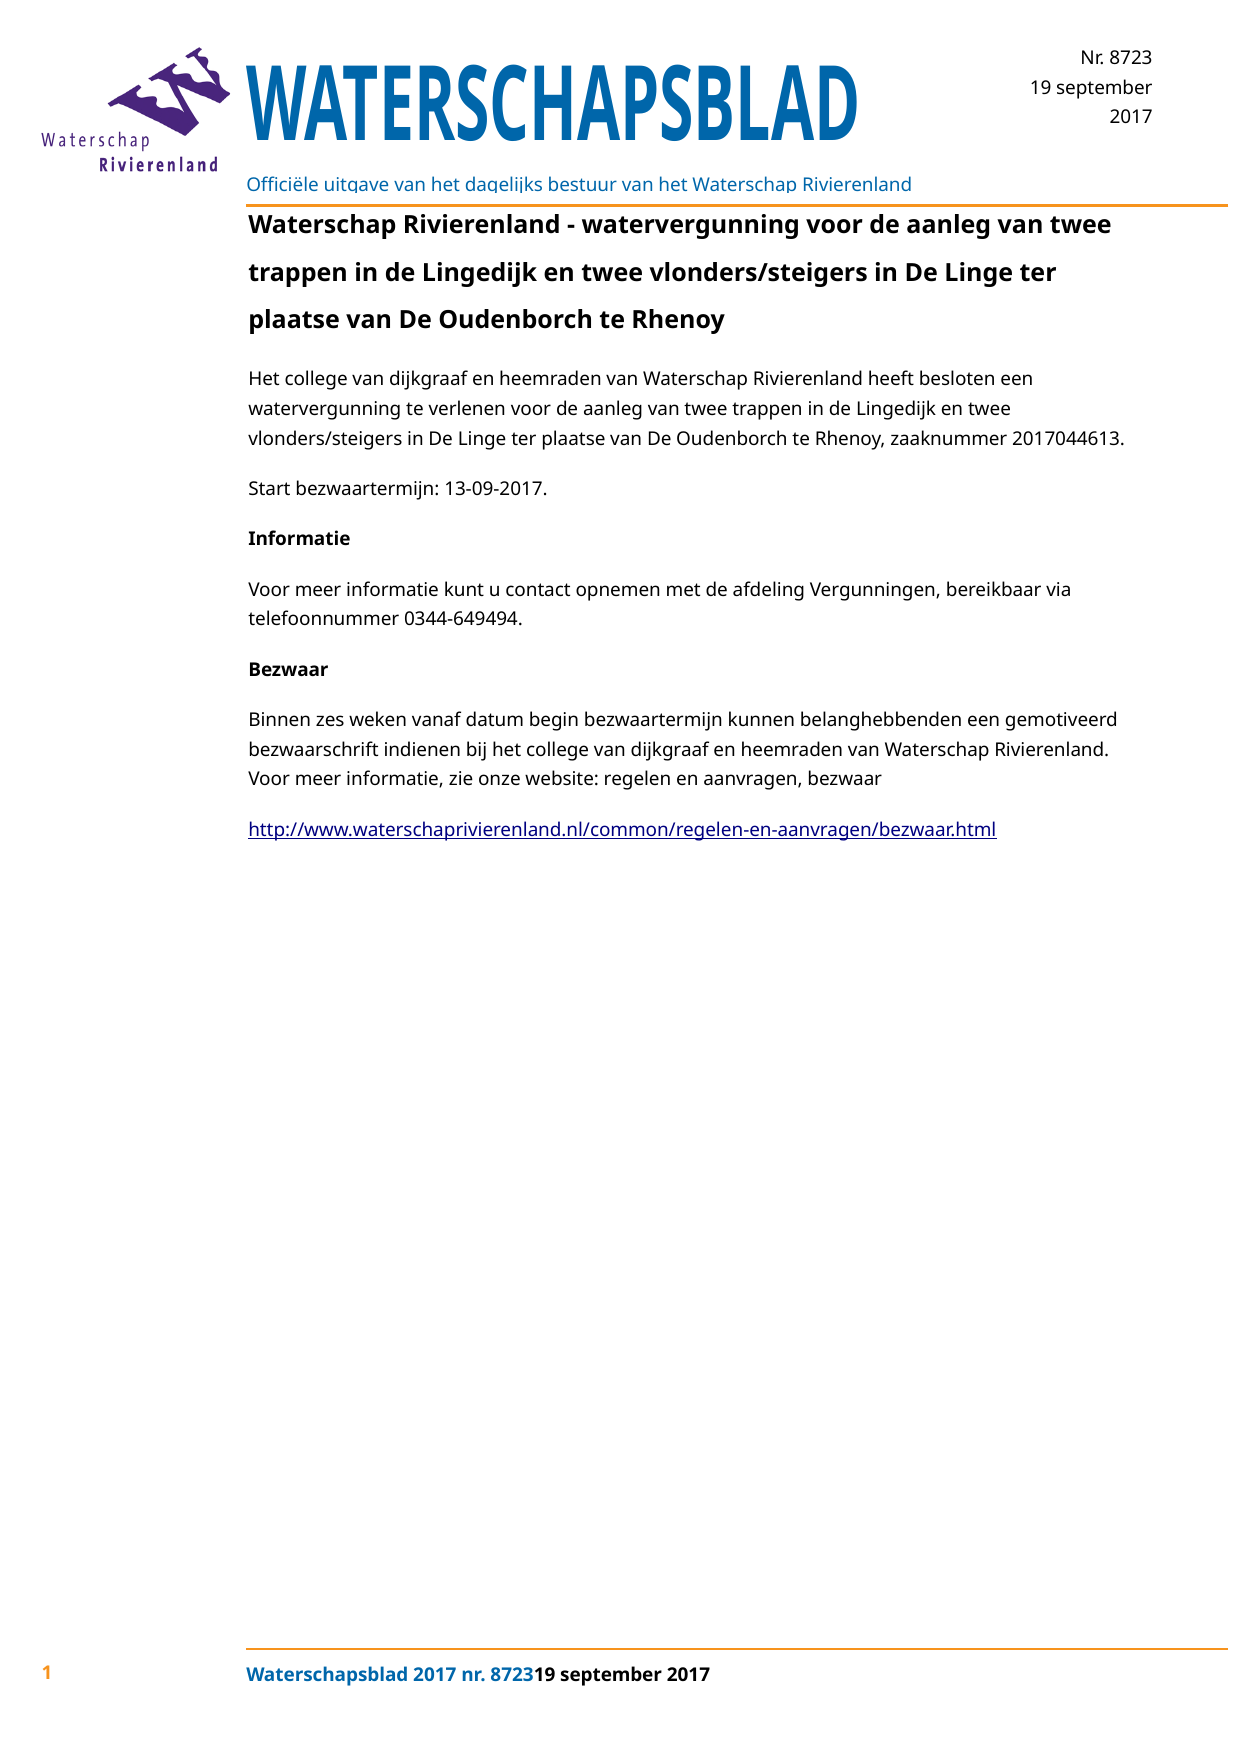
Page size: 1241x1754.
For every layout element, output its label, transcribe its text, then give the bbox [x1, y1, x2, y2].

text Bezwaar [248, 656, 1152, 682]
text Voor meer informatie kunt u contact opnemen met de afdeling Vergunningen, bereikbaar via telefoonnummer 0344-649494. [248, 576, 1152, 631]
text Binnen zes weken vanaf datum begin bezwaartermijn kunnen belanghebbenden een gemotiveerd bezwaarschrift indienen bij het college van dijkgraaf en heemraden van Waterschap Rivierenland. Voor meer informatie, zie onze website: regelen en aanvragen, bezwaar [248, 706, 1152, 791]
text Start bezwaartermijn: 13-09-2017. [248, 475, 1152, 501]
text http://www.waterschaprivierenland.nl/common/regelen-en-aanvragen/bezwaar.html [248, 816, 1152, 842]
text Het college van dijkgraaf en heemraden van Waterschap Rivierenland heeft besloten een watervergunning te verlenen voor de aanleg van twee trappen in de Lingedijk en twee vlonders/steigers in De Linge ter plaatse van De Oudenborch te Rhenoy, zaaknummer 2017044613. [248, 366, 1152, 450]
picture [41, 47, 231, 172]
text Informatie [248, 526, 1152, 551]
text Waterschap Rivierenland - watervergunning voor de aanleg van twee trappen in de Lingedijk en twee vlonders/steigers in De Linge ter plaatse van De Oudenborch te Rhenoy [248, 207, 1152, 336]
